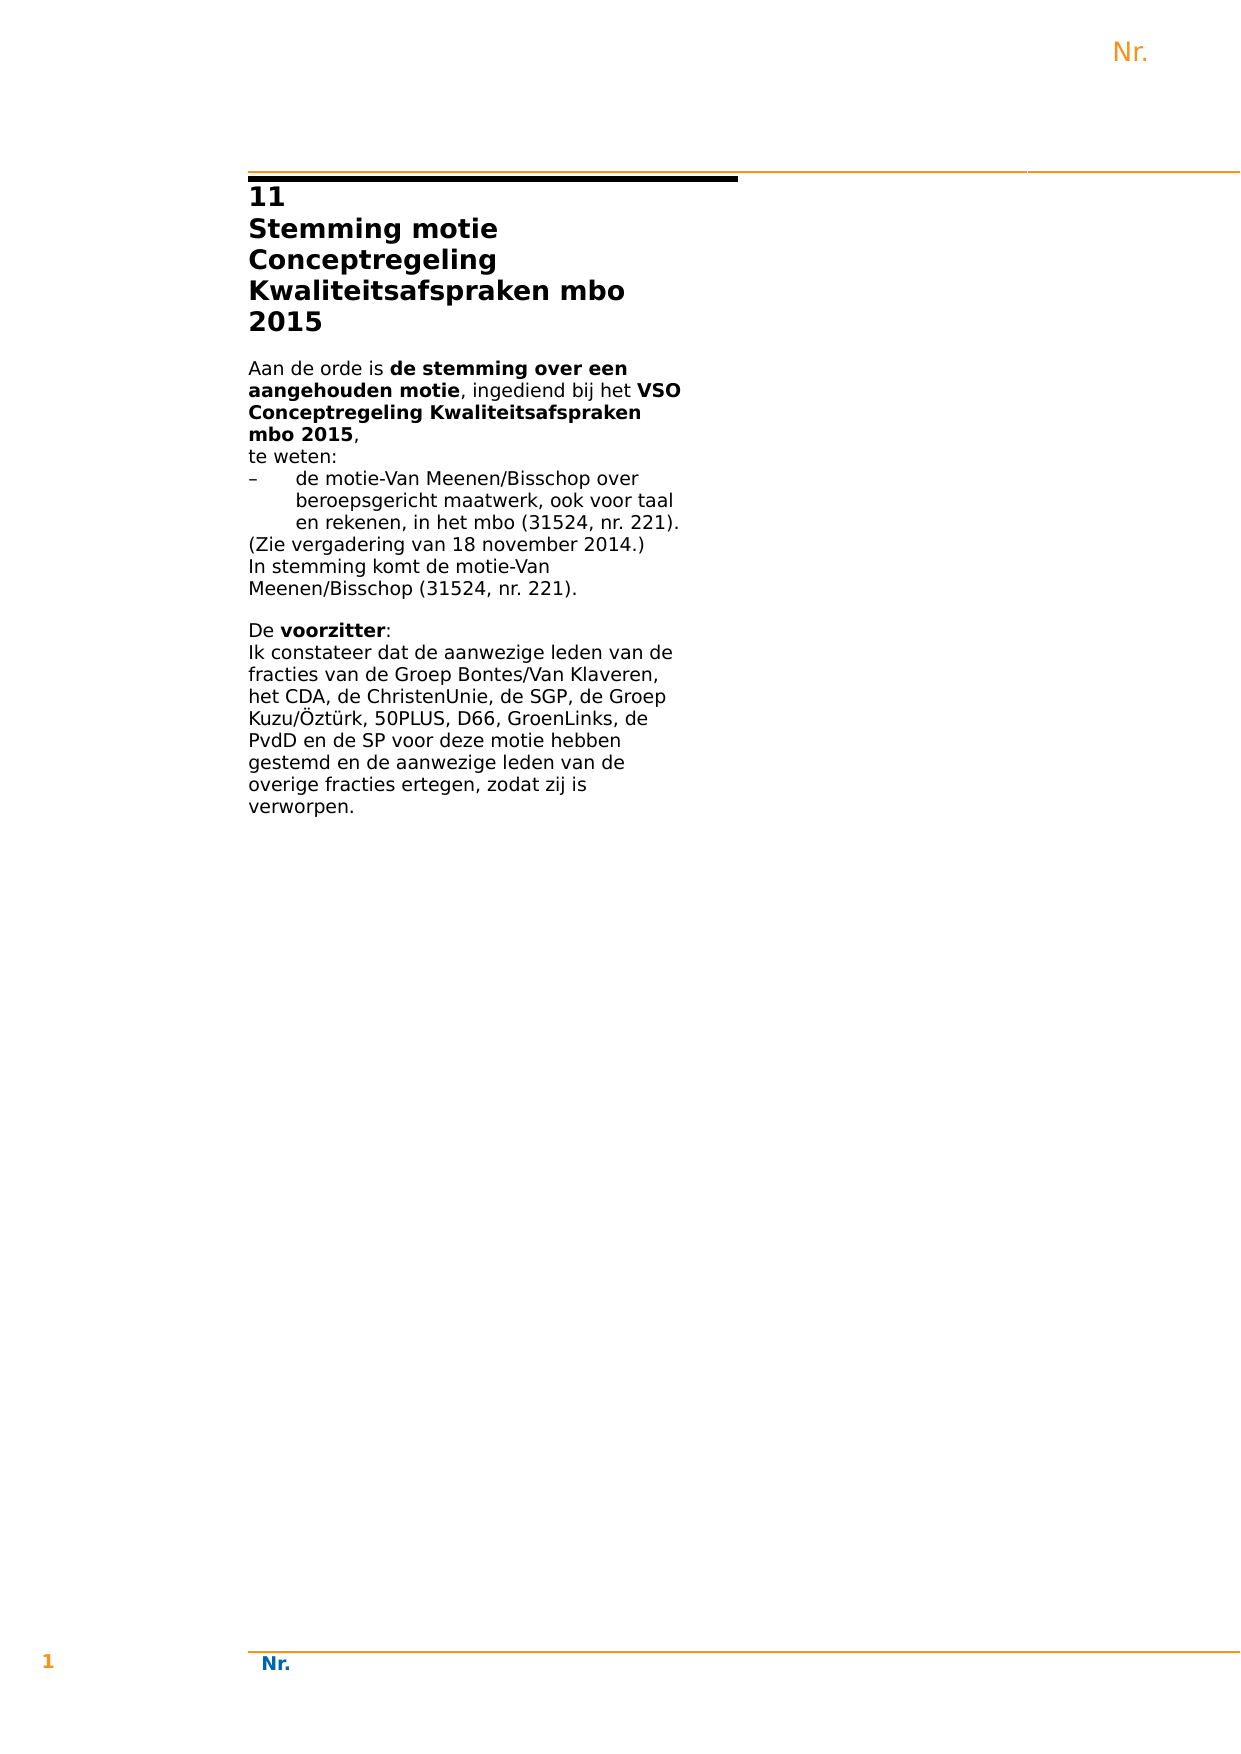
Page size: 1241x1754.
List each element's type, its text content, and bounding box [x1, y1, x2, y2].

text Ik constateer dat de aanwezige leden van de fracties van de Groep Bontes/Van Klaveren, het CDA, de ChristenUnie, de SGP, de Groep Kuzu/Öztürk, 50PLUS, D66, GroenLinks, de PvdD en de SP voor deze motie hebben gestemd en de aanwezige leden van de overige fracties ertegen, zodat zij is verworpen. [248, 642, 691, 818]
text (Zie vergadering van 18 november 2014.) [248, 534, 691, 556]
text In stemming komt de motie-Van Meenen/Bisschop (31524, nr. 221). [248, 556, 691, 600]
list de motie-Van Meenen/Bisschop over beroepsgericht maatwerk, ook voor taal en rekenen, in het mbo (31524, nr. 221). [248, 468, 691, 534]
text De voorzitter: [248, 620, 691, 642]
title 11 Stemming motie Conceptregeling Kwaliteitsafspraken mbo 2015 [248, 182, 691, 338]
text Aan de orde is de stemming over een aangehouden motie, ingediend bij het VSO Conceptregeling Kwaliteitsafspraken mbo 2015, [248, 358, 691, 446]
text te weten: [248, 446, 691, 468]
